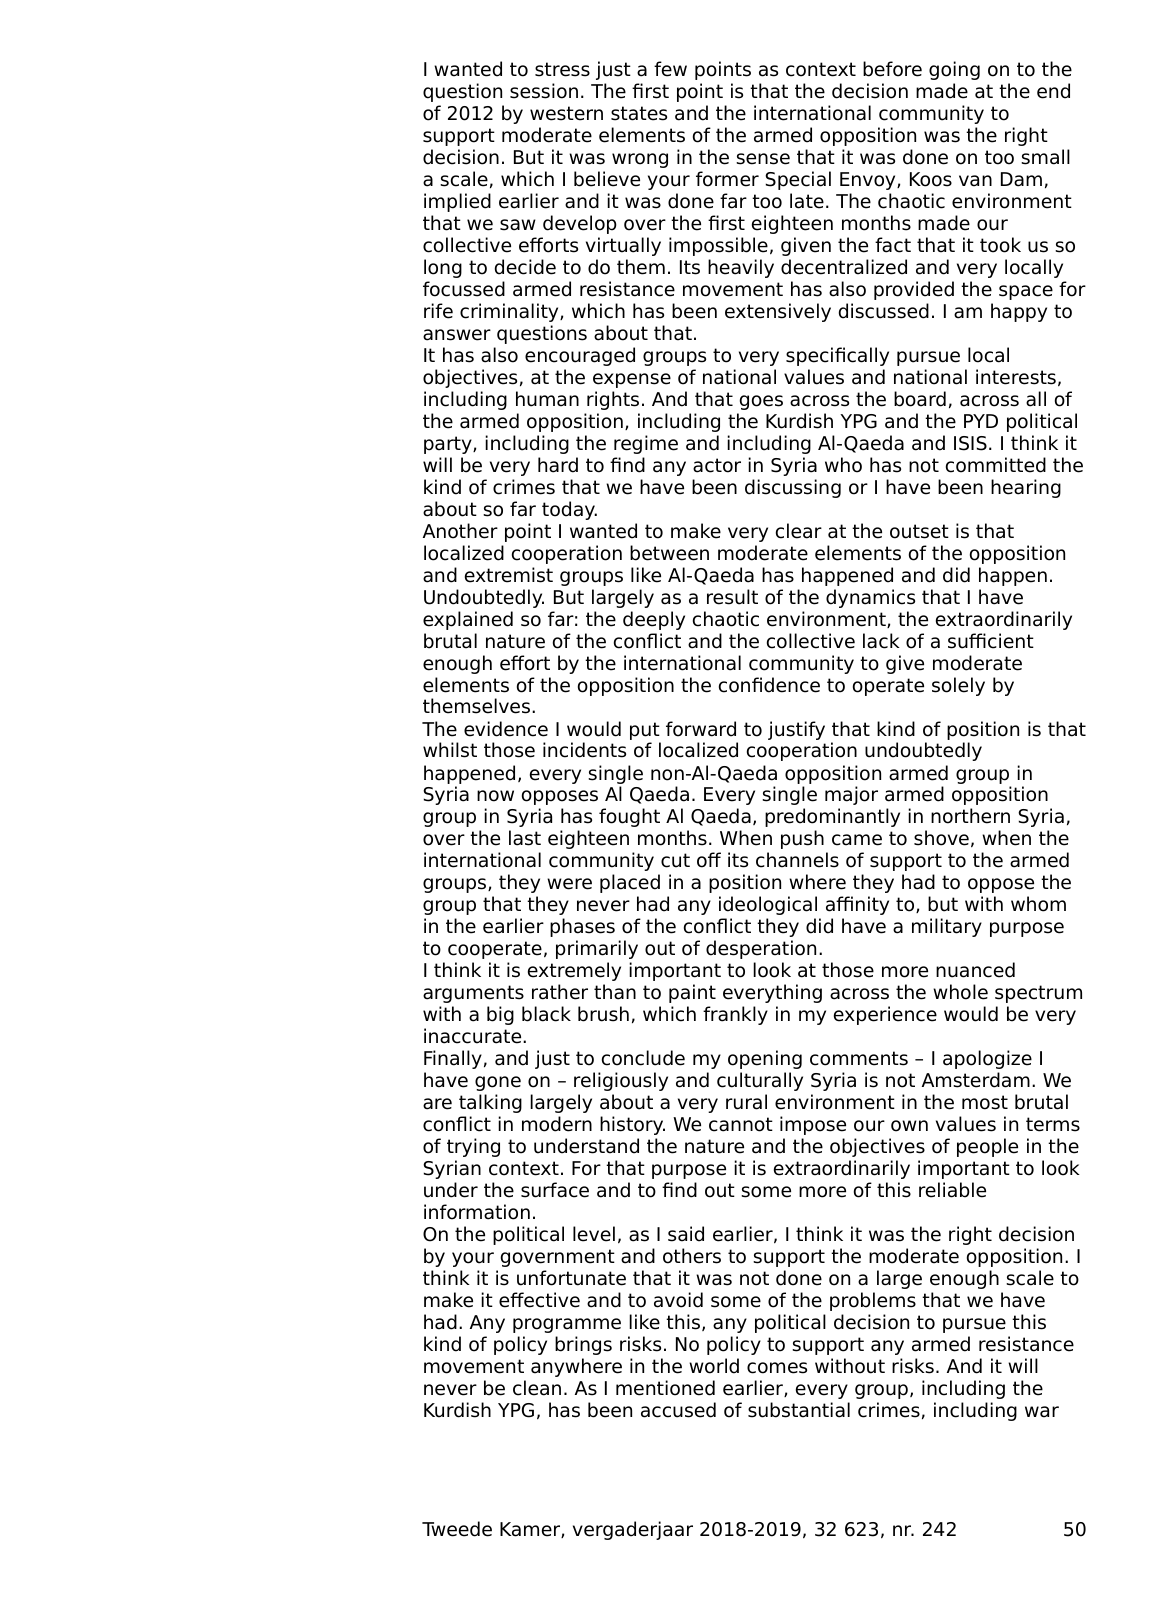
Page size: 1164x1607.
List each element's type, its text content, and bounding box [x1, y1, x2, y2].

text On the political level, as I said earlier, I think it was the right decision by your government and others to support the moderate opposition. I think it is unfortunate that it was not done on a large enough scale to make it effective and to avoid some of the problems that we have had. Any programme like this, any political decision to pursue this kind of policy brings risks. No policy to support any armed resistance movement anywhere in the world comes without risks. And it will never be clean. As I mentioned earlier, every group, including the Kurdish YPG, has been accused of substantial crimes, including war [422, 1224, 1087, 1422]
text It has also encouraged groups to very specifically pursue local objectives, at the expense of national values and national interests, including human rights. And that goes across the board, across all of the armed opposition, including the Kurdish YPG and the PYD political party, including the regime and including Al-Qaeda and ISIS. I think it will be very hard to find any actor in Syria who has not committed the kind of crimes that we have been discussing or I have been hearing about so far today. [422, 345, 1087, 521]
text I wanted to stress just a few points as context before going on to the question session. The first point is that the decision made at the end of 2012 by western states and the international community to support moderate elements of the armed opposition was the right decision. But it was wrong in the sense that it was done on too small a scale, which I believe your former Special Envoy, Koos van Dam, implied earlier and it was done far too late. The chaotic environment that we saw develop over the first eighteen months made our collective efforts virtually impossible, given the fact that it took us so long to decide to do them. Its heavily decentralized and very locally focussed armed resistance movement has also provided the space for rife criminality, which has been extensively discussed. I am happy to answer questions about that. [422, 59, 1087, 345]
text I think it is extremely important to look at those more nuanced arguments rather than to paint everything across the whole spectrum with a big black brush, which frankly in my experience would be very inaccurate. [422, 960, 1087, 1048]
text The evidence I would put forward to justify that kind of position is that whilst those incidents of localized cooperation undoubtedly happened, every single non-Al-Qaeda opposition armed group in Syria now opposes Al Qaeda. Every single major armed opposition group in Syria has fought Al Qaeda, predominantly in northern Syria, over the last eighteen months. When push came to shove, when the international community cut off its channels of support to the armed groups, they were placed in a position where they had to oppose the group that they never had any ideological affinity to, but with whom in the earlier phases of the conflict they did have a military purpose to cooperate, primarily out of desperation. [422, 718, 1087, 960]
text Finally, and just to conclude my opening comments – I apologize I have gone on – religiously and culturally Syria is not Amsterdam. We are talking largely about a very rural environment in the most brutal conflict in modern history. We cannot impose our own values in terms of trying to understand the nature and the objectives of people in the Syrian context. For that purpose it is extraordinarily important to look under the surface and to find out some more of this reliable information. [422, 1048, 1087, 1224]
text Another point I wanted to make very clear at the outset is that localized cooperation between moderate elements of the opposition and extremist groups like Al-Qaeda has happened and did happen. Undoubtedly. But largely as a result of the dynamics that I have explained so far: the deeply chaotic environment, the extraordinarily brutal nature of the conflict and the collective lack of a sufficient enough effort by the international community to give moderate elements of the opposition the confidence to operate solely by themselves. [422, 521, 1087, 718]
